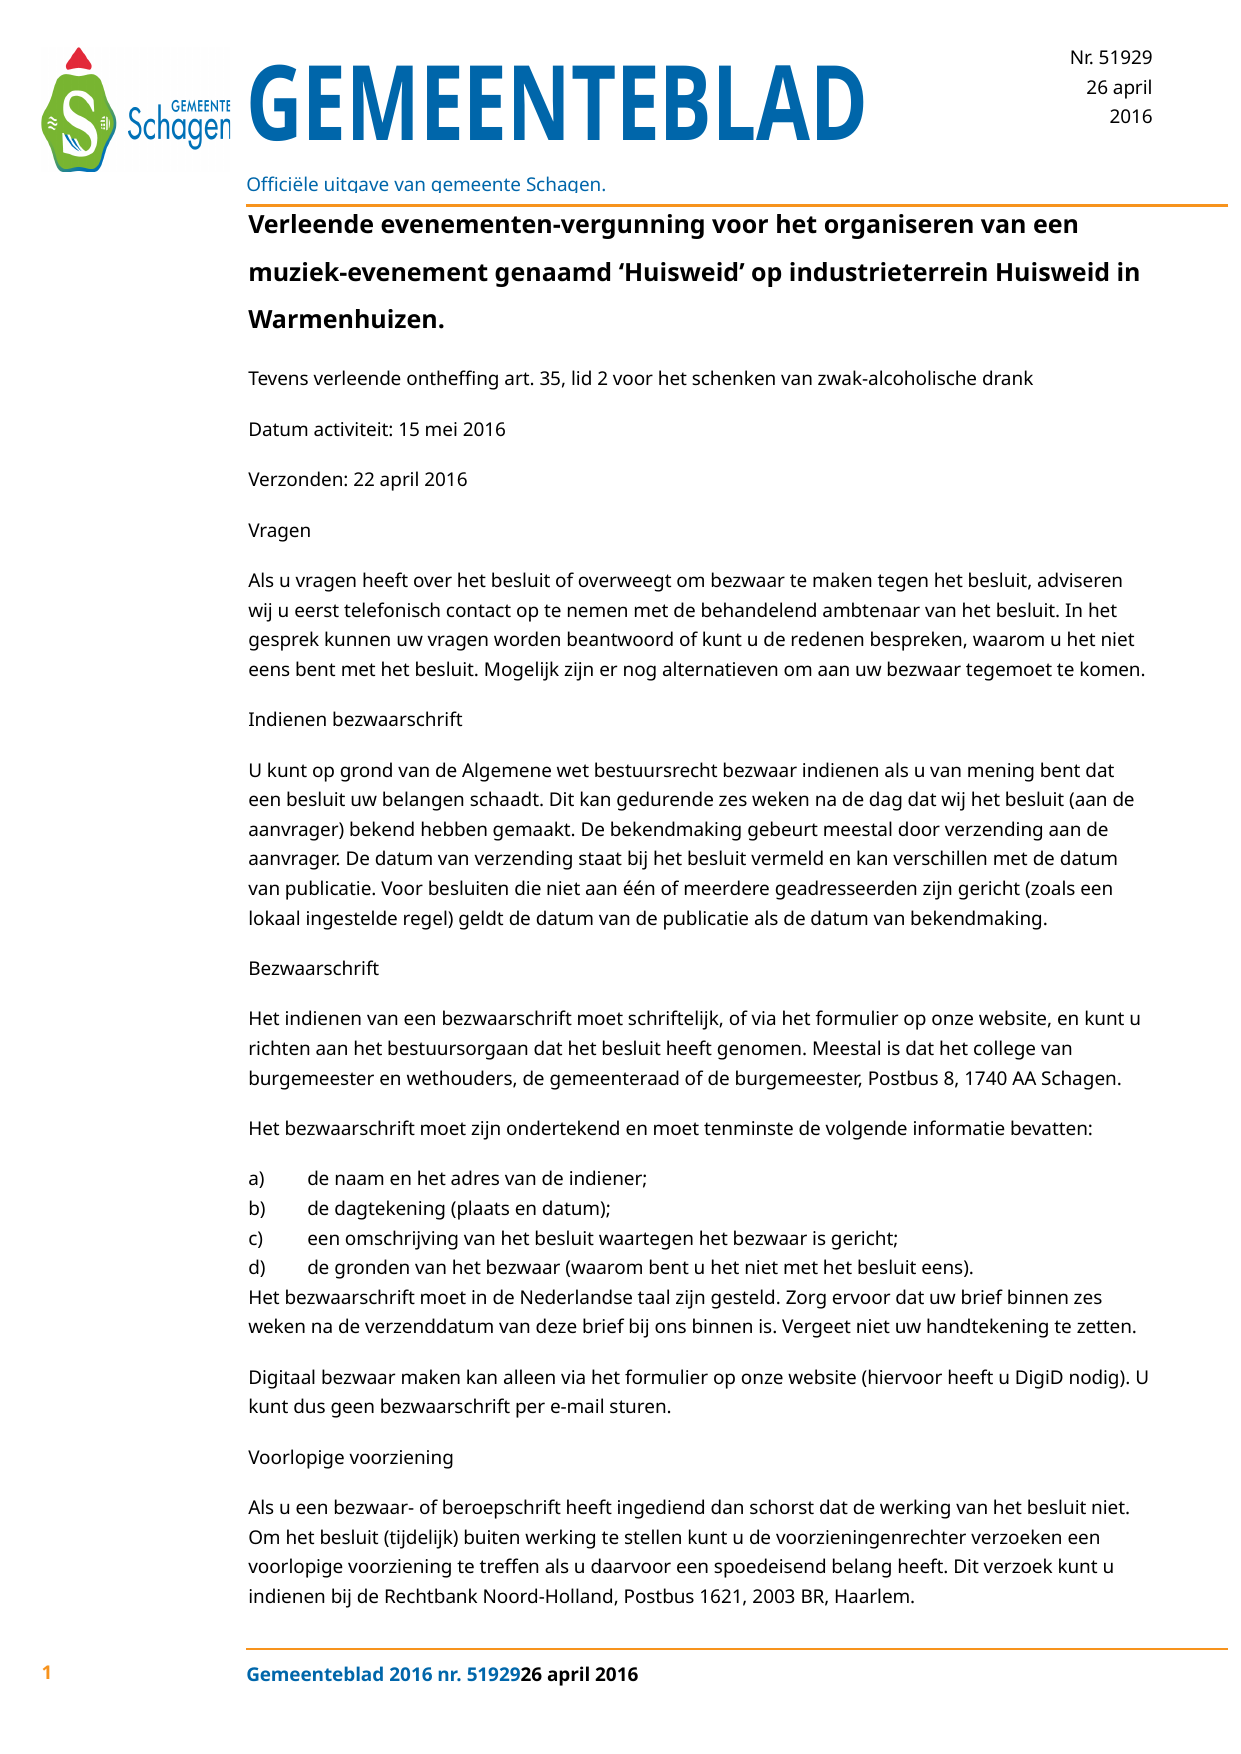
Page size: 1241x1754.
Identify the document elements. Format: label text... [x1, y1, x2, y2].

text U kunt op grond van de Algemene wet bestuursrecht bezwaar indienen als u van mening bent dat een besluit uw belangen schaadt. Dit kan gedurende zes weken na de dag dat wij het besluit (aan de aanvrager) bekend hebben gemaakt. De bekendmaking gebeurt meestal door verzending aan de aanvrager. De datum van verzending staat bij het besluit vermeld en kan verschillen met de datum van publicatie. Voor besluiten die niet aan één of meerdere geadresseerden zijn gericht (zoals een lokaal ingestelde regel) geldt de datum van de publicatie als de datum van bekendmaking. [248, 757, 1152, 930]
text Verzonden: 22 april 2016 [248, 466, 1152, 492]
text Indienen bezwaarschrift [248, 706, 1152, 732]
text Het bezwaarschrift moet zijn ondertekend en moet tenminste de volgende informatie bevatten: [248, 1115, 1152, 1141]
text Bezwaarschrift [248, 955, 1152, 981]
text Het bezwaarschrift moet in de Nederlandse taal zijn gesteld. Zorg ervoor dat uw brief binnen zes weken na de verzenddatum van deze brief bij ons binnen is. Vergeet niet uw handtekening te zetten. [248, 1284, 1152, 1339]
text Als u vragen heeft over het besluit of overweegt om bezwaar te maken tegen het besluit, adviseren wij u eerst telefonisch contact op te nemen met de behandelend ambtenaar van het besluit. In het gesprek kunnen uw vragen worden beantwoord of kunt u de redenen bespreken, waarom u het niet eens bent met het besluit. Mogelijk zijn er nog alternatieven om aan uw bezwaar tegemoet te komen. [248, 567, 1152, 682]
text Tevens verleende ontheffing art. 35, lid 2 voor het schenken van zwak-alcoholische drank [248, 366, 1152, 391]
list de gronden van het bezwaar (waarom bent u het niet met het besluit eens). [248, 1254, 1152, 1280]
text Voorlopige voorziening [248, 1444, 1152, 1469]
text Verleende evenementen-vergunning voor het organiseren van een muziek-evenement genaamd ‘Huisweid’ op industrieterrein Huisweid in Warmenhuizen. [248, 207, 1152, 336]
text Het indienen van een bezwaarschrift moet schriftelijk, of via het formulier op onze website, en kunt u richten aan het bestuursorgaan dat het besluit heeft genomen. Meestal is dat het college van burgemeester en wethouders, de gemeenteraad of de burgemeester, Postbus 8, 1740 AA Schagen. [248, 1006, 1152, 1090]
picture [41, 47, 231, 172]
list de naam en het adres van de indiener; [248, 1166, 1152, 1191]
text Datum activiteit: 15 mei 2016 [248, 416, 1152, 442]
text Vragen [248, 517, 1152, 542]
text Als u een bezwaar- of beroepschrift heeft ingediend dan schorst dat de werking van het besluit niet. Om het besluit (tijdelijk) buiten werking te stellen kunt u de voorzieningenrechter verzoeken een voorlopige voorziening te treffen als u daarvoor een spoedeisend belang heeft. Dit verzoek kunt u indienen bij de Rechtbank Noord-Holland, Postbus 1621, 2003 BR, Haarlem. [248, 1494, 1152, 1609]
list de dagtekening (plaats en datum); [248, 1195, 1152, 1221]
text Digitaal bezwaar maken kan alleen via het formulier op onze website (hiervoor heeft u DigiD nodig). U kunt dus geen bezwaarschrift per e-mail sturen. [248, 1364, 1152, 1419]
list een omschrijving van het besluit waartegen het bezwaar is gericht; [248, 1225, 1152, 1250]
